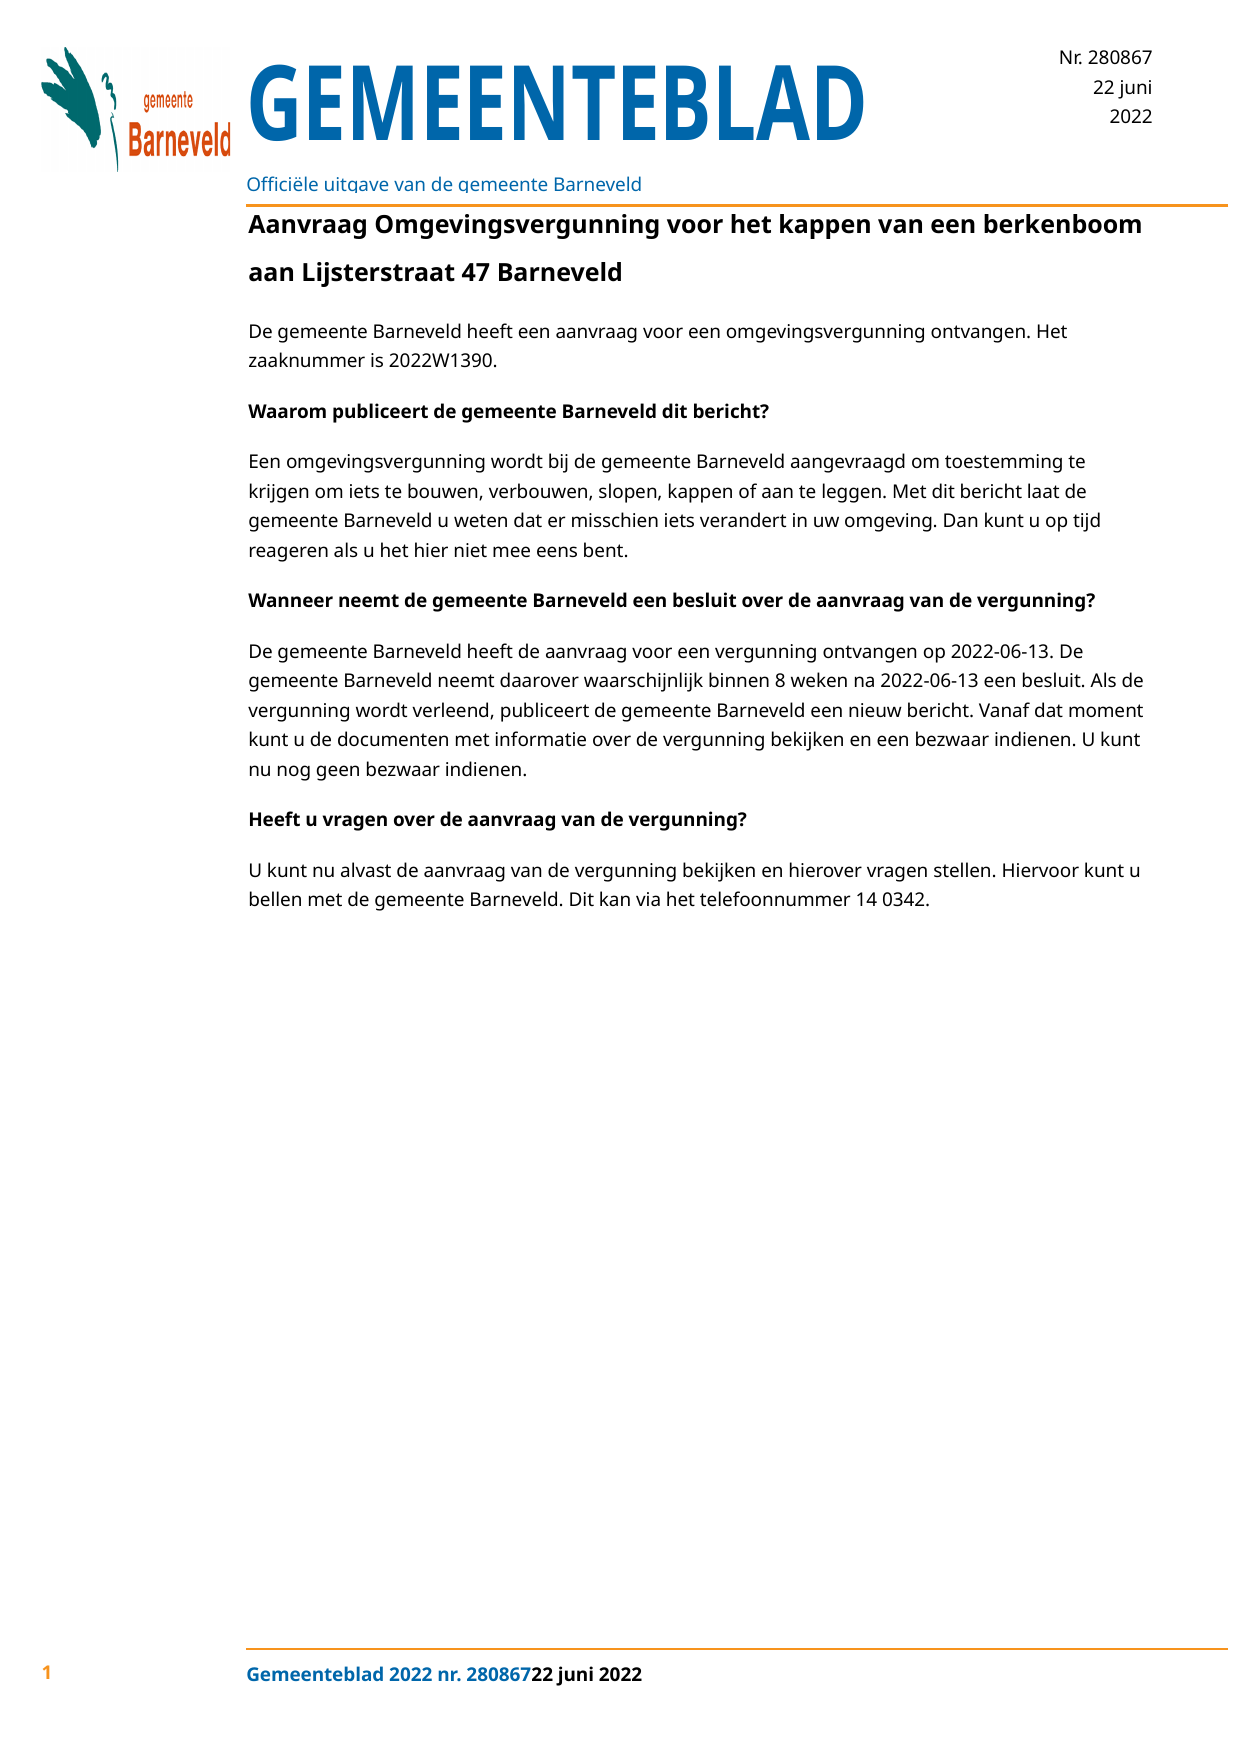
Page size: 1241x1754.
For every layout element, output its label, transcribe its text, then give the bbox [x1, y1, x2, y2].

text Aanvraag Omgevingsvergunning voor het kappen van een berkenboom aan Lijsterstraat 47 Barneveld [248, 207, 1152, 288]
text De gemeente Barneveld heeft een aanvraag voor een omgevingsvergunning ontvangen. Het zaaknummer is 2022W1390. [248, 318, 1152, 373]
text Een omgevingsvergunning wordt bij de gemeente Barneveld aangevraagd om toestemming te krijgen om iets te bouwen, verbouwen, slopen, kappen of aan te leggen. Met dit bericht laat de gemeente Barneveld u weten dat er misschien iets verandert in uw omgeving. Dan kunt u op tijd reageren als u het hier niet mee eens bent. [248, 448, 1152, 563]
text U kunt nu alvast de aanvraag van de vergunning bekijken en hierover vragen stellen. Hiervoor kunt u bellen met de gemeente Barneveld. Dit kan via het telefoonnummer 14 0342. [248, 857, 1152, 912]
picture [41, 47, 231, 172]
text Wanneer neemt de gemeente Barneveld een besluit over de aanvraag van de vergunning? [248, 587, 1152, 613]
text Heeft u vragen over de aanvraag van de vergunning? [248, 807, 1152, 832]
text Waarom publiceert de gemeente Barneveld dit bericht? [248, 398, 1152, 424]
text De gemeente Barneveld heeft de aanvraag voor een vergunning ontvangen op 2022-06-13. De gemeente Barneveld neemt daarover waarschijnlijk binnen 8 weken na 2022-06-13 een besluit. Als de vergunning wordt verleend, publiceert de gemeente Barneveld een nieuw bericht. Vanaf dat moment kunt u de documenten met informatie over de vergunning bekijken en een bezwaar indienen. U kunt nu nog geen bezwaar indienen. [248, 638, 1152, 782]
